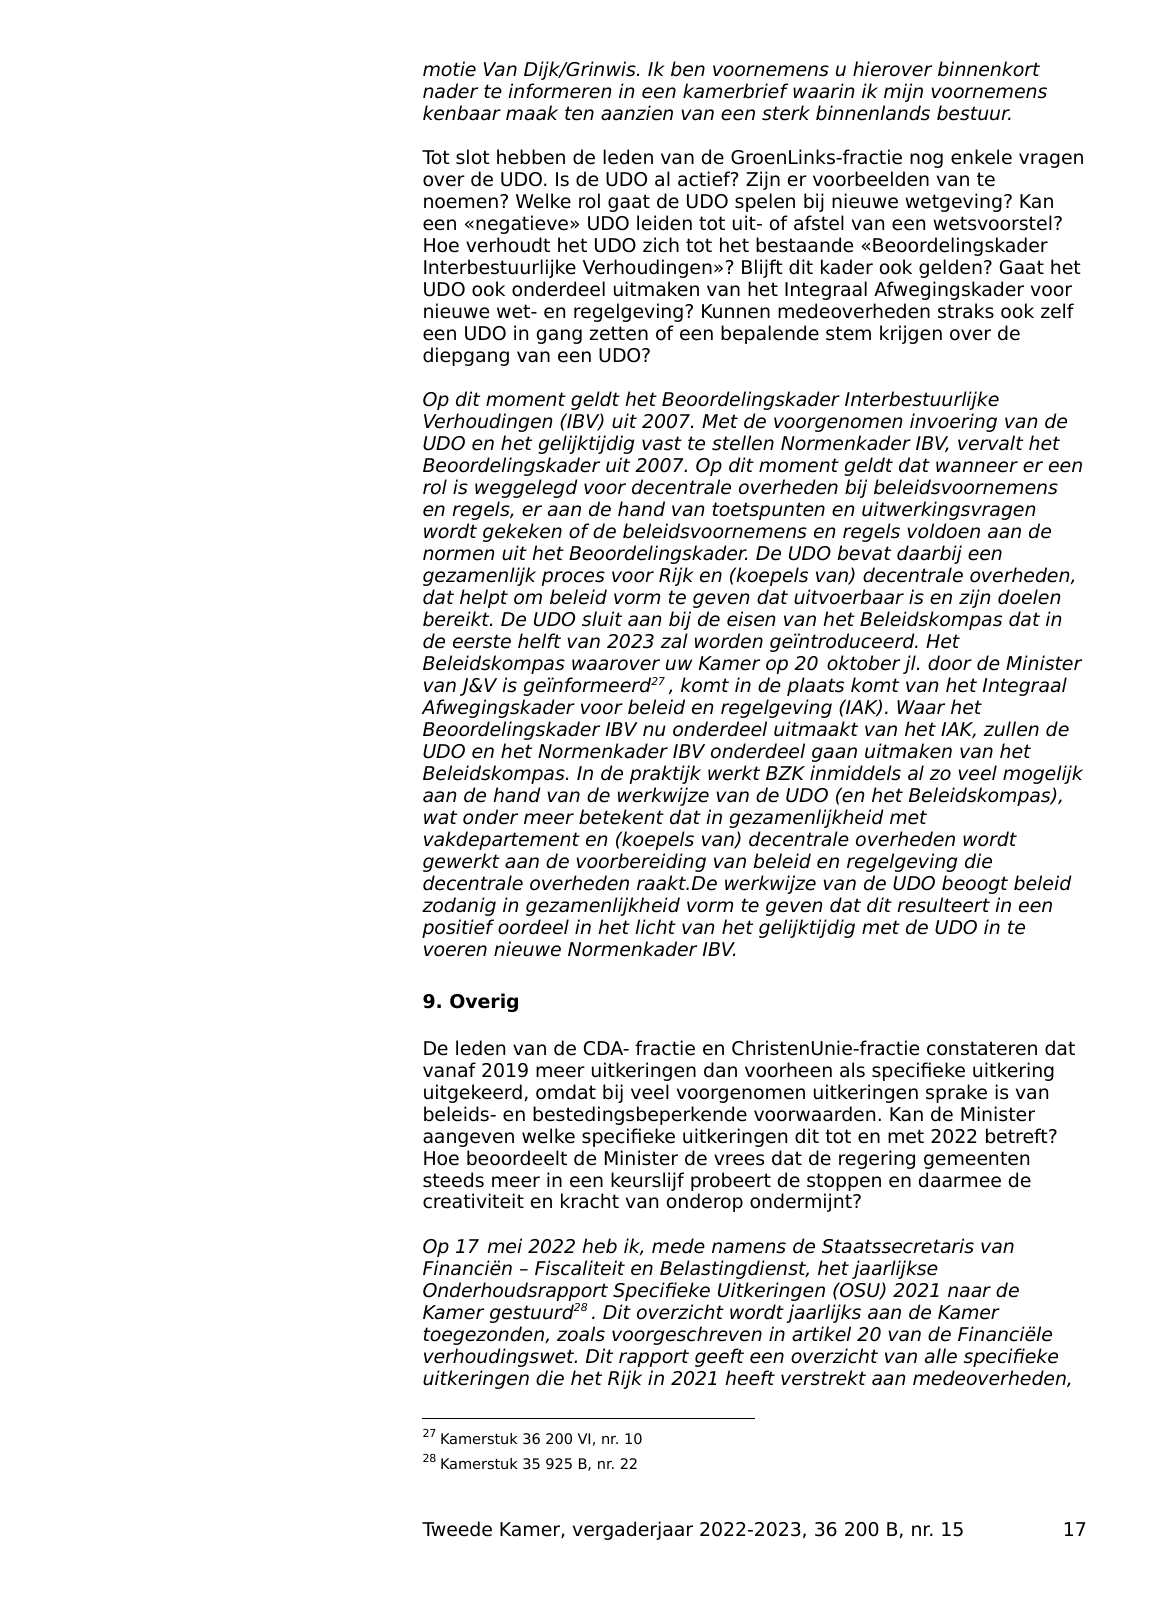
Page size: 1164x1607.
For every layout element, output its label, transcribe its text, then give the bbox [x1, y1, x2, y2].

text Kamerstuk 36 200 VI, nr. 10 [422, 1427, 1087, 1449]
subtitle 9. Overig [422, 991, 1087, 1013]
text De leden van de CDA- fractie en ChristenUnie-fractie constateren dat vanaf 2019 meer uitkeringen dan voorheen als specifieke uitkering uitgekeerd, omdat bij veel voorgenomen uitkeringen sprake is van beleids- en bestedingsbeperkende voorwaarden. Kan de Minister aangeven welke specifieke uitkeringen dit tot en met 2022 betreft? Hoe beoordeelt de Minister de vrees dat de regering gemeenten steeds meer in een keurslijf probeert de stoppen en daarmee de creativiteit en kracht van onderop ondermijnt? [422, 1038, 1087, 1213]
text Tot slot hebben de leden van de GroenLinks-fractie nog enkele vragen over de UDO. Is de UDO al actief? Zijn er voorbeelden van te noemen? Welke rol gaat de UDO spelen bij nieuwe wetgeving? Kan een «negatieve» UDO leiden tot uit- of afstel van een wetsvoorstel? Hoe verhoudt het UDO zich tot het bestaande «Beoordelingskader Interbestuurlijke Verhoudingen»? Blijft dit kader ook gelden? Gaat het UDO ook onderdeel uitmaken van het Integraal Afwegingskader voor nieuwe wet- en regelgeving? Kunnen medeoverheden straks ook zelf een UDO in gang zetten of een bepalende stem krijgen over de diepgang van een UDO? [422, 147, 1087, 367]
text Op 17 mei 2022 heb ik, mede namens de Staatssecretaris van Financiën – Fiscaliteit en Belastingdienst, het jaarlijkse Onderhoudsrapport Specifieke Uitkeringen (OSU) 2021 naar de Kamer gestuurd. Dit overzicht wordt jaarlijks aan de Kamer toegezonden, zoals voorgeschreven in artikel 20 van de Financiële verhoudingswet. Dit rapport geeft een overzicht van alle specifieke uitkeringen die het Rijk in 2021 heeft verstrekt aan medeoverheden, [422, 1236, 1087, 1389]
text Kamerstuk 35 925 B, nr. 22 [422, 1452, 1087, 1474]
text Op dit moment geldt het Beoordelingskader Interbestuurlijke Verhoudingen (IBV) uit 2007. Met de voorgenomen invoering van de UDO en het gelijktijdig vast te stellen Normenkader IBV, vervalt het Beoordelingskader uit 2007. Op dit moment geldt dat wanneer er een rol is weggelegd voor decentrale overheden bij beleidsvoornemens en regels, er aan de hand van toetspunten en uitwerkingsvragen wordt gekeken of de beleidsvoornemens en regels voldoen aan de normen uit het Beoordelingskader. De UDO bevat daarbij een gezamenlijk proces voor Rijk en (koepels van) decentrale overheden, dat helpt om beleid vorm te geven dat uitvoerbaar is en zijn doelen bereikt. De UDO sluit aan bij de eisen van het Beleidskompas dat in de eerste helft van 2023 zal worden geïntroduceerd. Het Beleidskompas waarover uw Kamer op 20 oktober jl. door de Minister van J&V is geïnformeerd, komt in de plaats komt van het Integraal Afwegingskader voor beleid en regelgeving (IAK). Waar het Beoordelingskader IBV nu onderdeel uitmaakt van het IAK, zullen de UDO en het Normenkader IBV onderdeel gaan uitmaken van het Beleidskompas. In de praktijk werkt BZK inmiddels al zo veel mogelijk aan de hand van de werkwijze van de UDO (en het Beleidskompas), wat onder meer betekent dat in gezamenlijkheid met vakdepartement en (koepels van) decentrale overheden wordt gewerkt aan de voorbereiding van beleid en regelgeving die decentrale overheden raakt.De werkwijze van de UDO beoogt beleid zodanig in gezamenlijkheid vorm te geven dat dit resulteert in een positief oordeel in het licht van het gelijktijdig met de UDO in te voeren nieuwe Normenkader IBV. [422, 389, 1087, 961]
text motie Van Dijk/Grinwis. Ik ben voornemens u hierover binnenkort nader te informeren in een kamerbrief waarin ik mijn voornemens kenbaar maak ten aanzien van een sterk binnenlands bestuur. [422, 59, 1087, 125]
